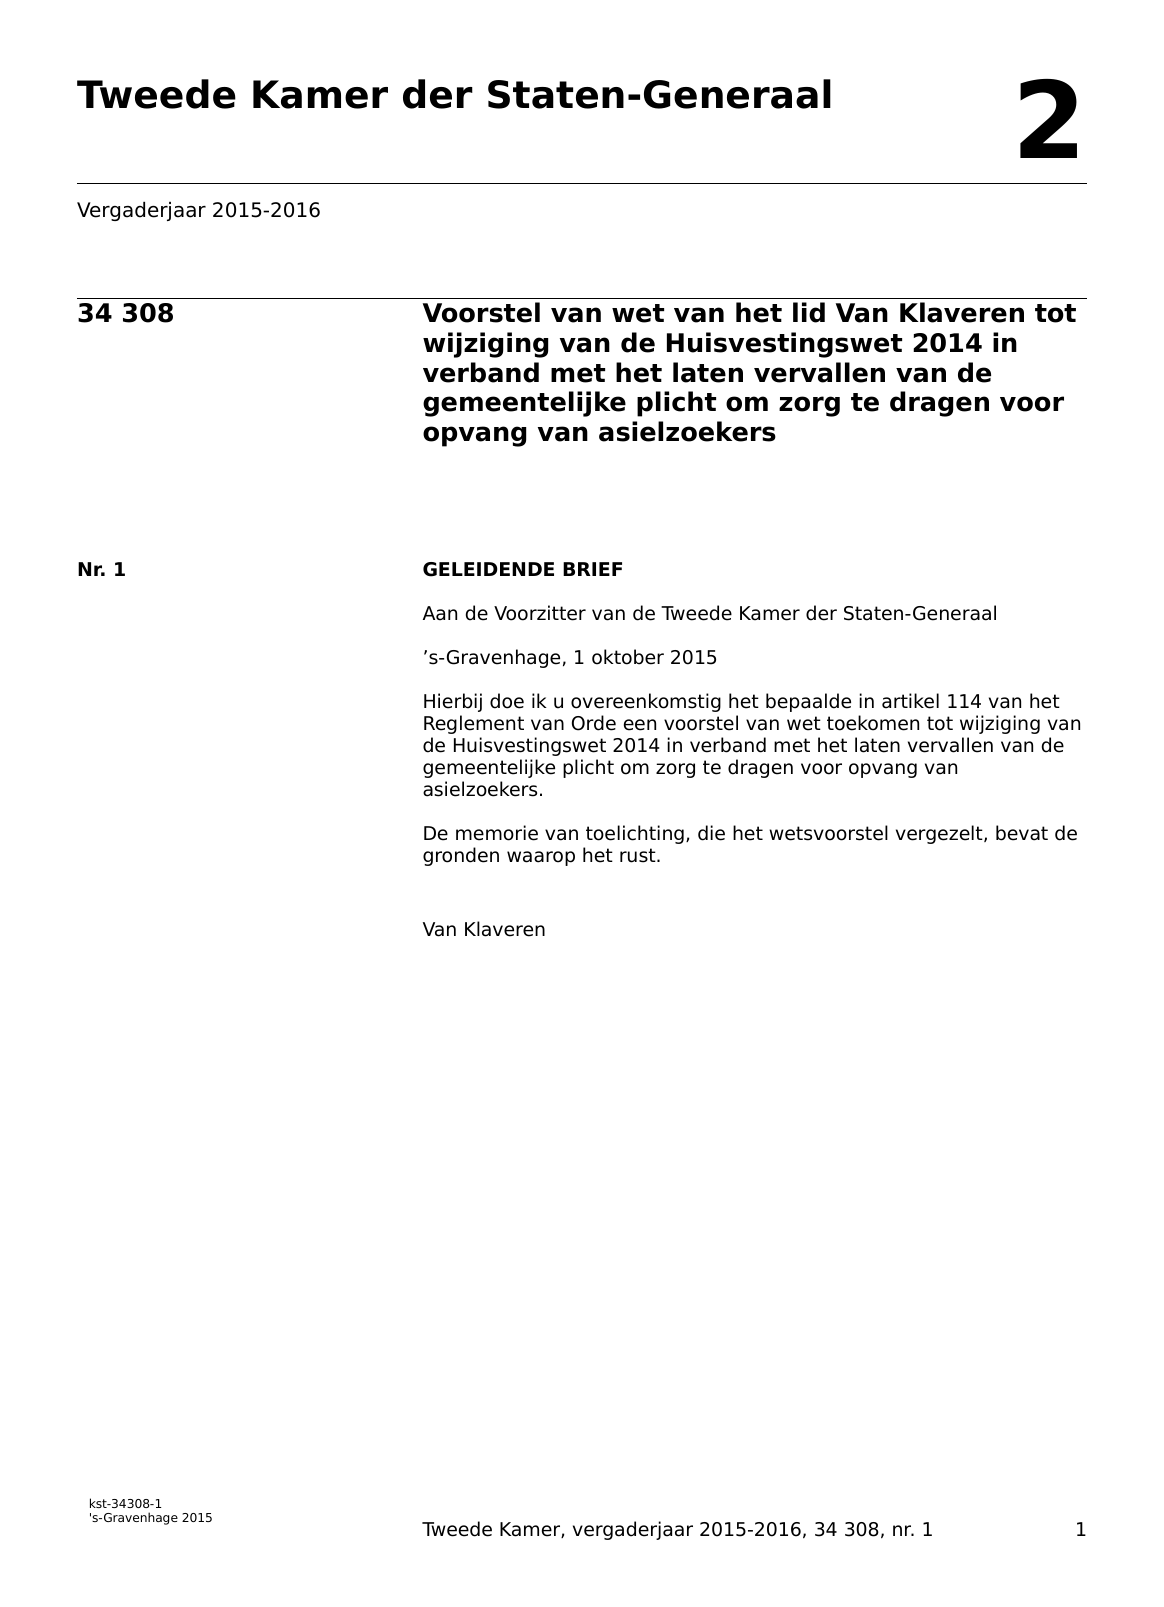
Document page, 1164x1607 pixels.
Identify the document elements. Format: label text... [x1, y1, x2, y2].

text 's-Gravenhage 2015 [88, 1511, 323, 1525]
text Aan de Voorzitter van de Tweede Kamer der Staten-Generaal [422, 603, 1087, 624]
table_header 2 [886, 59, 1087, 183]
table_header Tweede Kamer der Staten-Generaal [77, 59, 886, 183]
text Van Klaveren [422, 897, 1087, 941]
text kst-34308-1 [88, 1497, 323, 1511]
text De memorie van toelichting, die het wetsvoorstel vergezelt, bevat de gronden waarop het rust. [422, 823, 1087, 867]
table_cell Vergaderjaar 2015-2016 [77, 184, 1087, 298]
subtitle 34 308 Voorstel van wet van het lid Van Klaveren tot wijziging van de Huisvestingswet 2014 in verband met het laten vervallen van de gemeentelijke plicht om zorg te dragen voor opvang van asielzoekers [77, 299, 1087, 447]
text ’s-Gravenhage, 1 oktober 2015 [422, 647, 1087, 669]
text Hierbij doe ik u overeenkomstig het bepaalde in artikel 114 van het Reglement van Orde een voorstel van wet toekomen tot wijziging van de Huisvestingswet 2014 in verband met het laten vervallen van de gemeentelijke plicht om zorg te dragen voor opvang van asielzoekers. [422, 691, 1087, 801]
subtitle Nr. 1 GELEIDENDE BRIEF [77, 558, 1087, 580]
